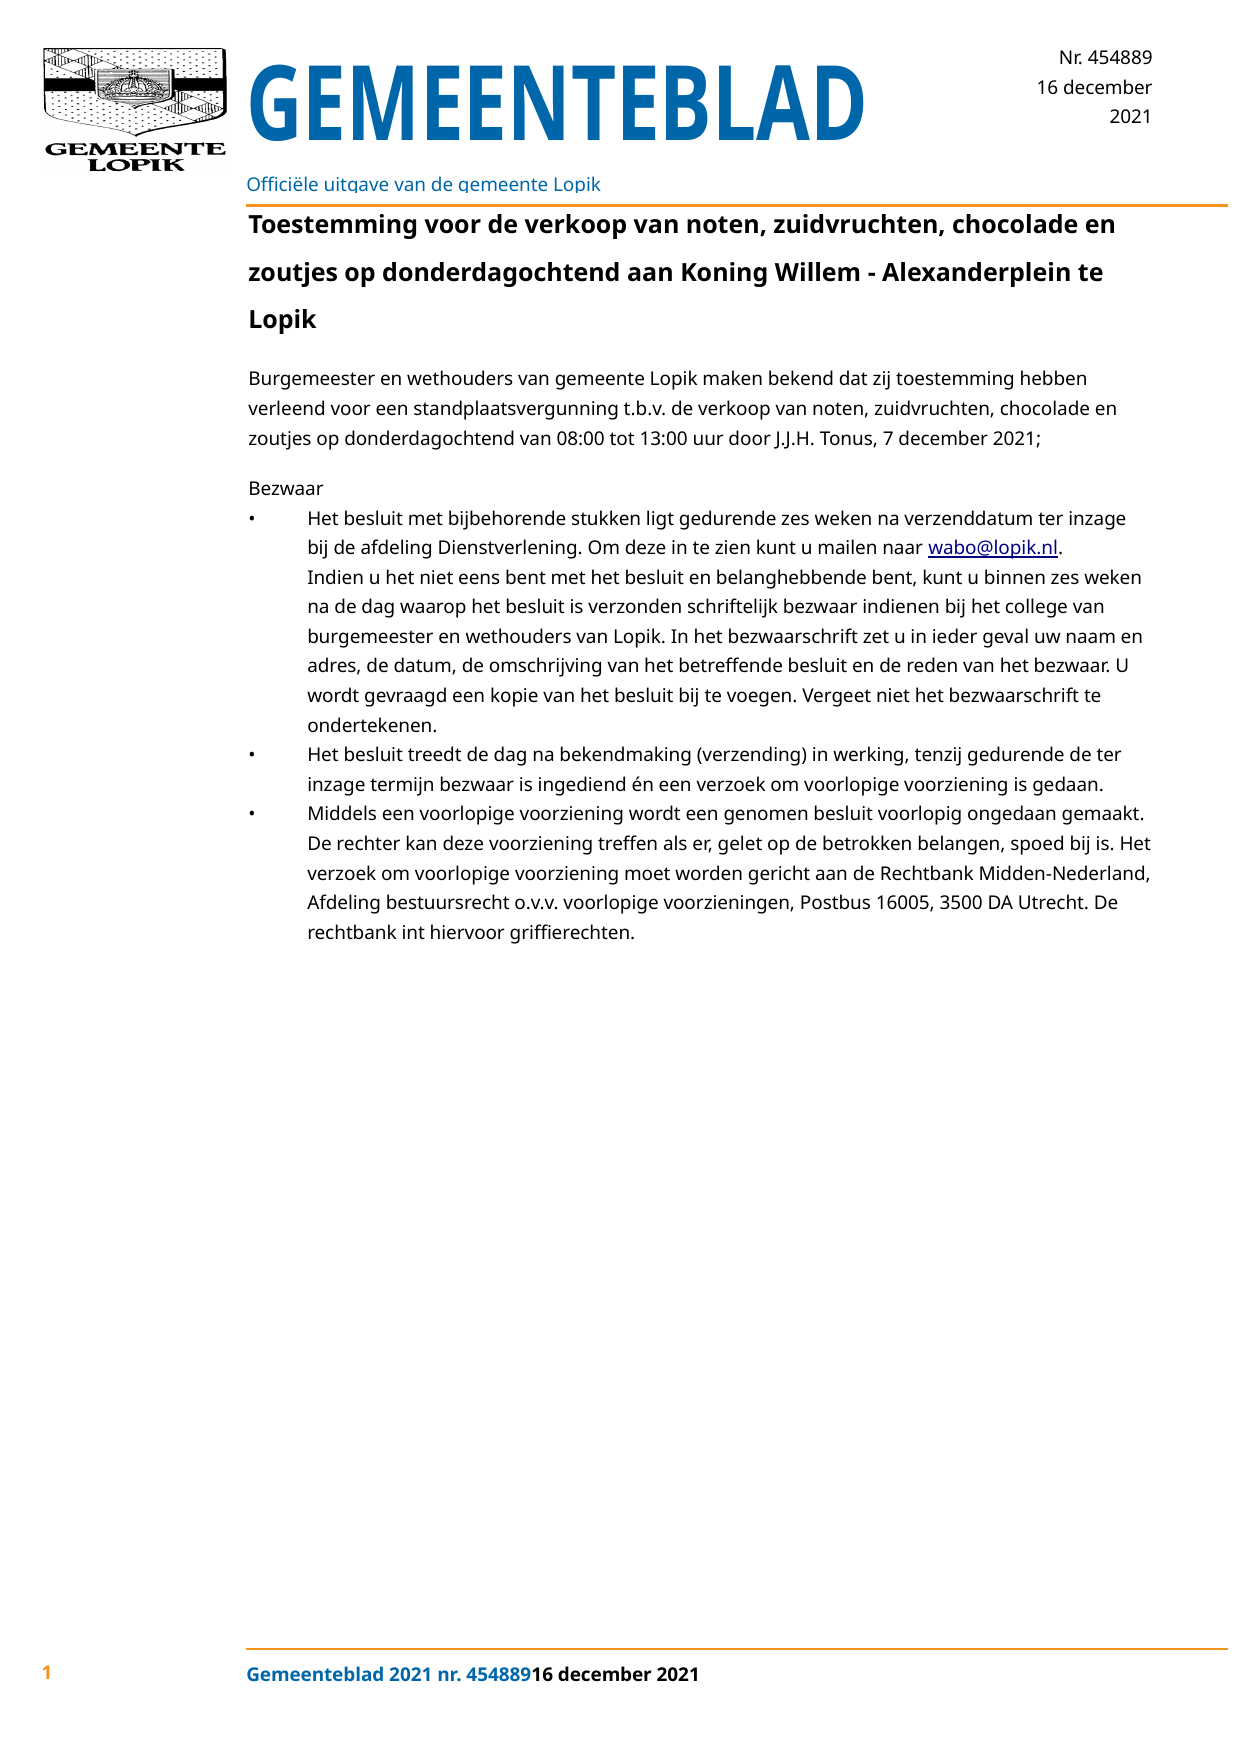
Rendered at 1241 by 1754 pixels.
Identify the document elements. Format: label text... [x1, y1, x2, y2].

text Burgemeester en wethouders van gemeente Lopik maken bekend dat zij toestemming hebben verleend voor een standplaatsvergunning t.b.v. de verkoop van noten, zuidvruchten, chocolade en zoutjes op donderdagochtend van 08:00 tot 13:00 uur door J.J.H. Tonus, 7 december 2021; [248, 366, 1152, 450]
picture [41, 47, 231, 172]
text Bezwaar [248, 475, 1152, 501]
list Middels een voorlopige voorziening wordt een genomen besluit voorlopig ongedaan gemaakt. De rechter kan deze voorziening treffen als er, gelet op de betrokken belangen, spoed bij is. Het verzoek om voorlopige voorziening moet worden gericht aan de Rechtbank Midden-Nederland, Afdeling bestuursrecht o.v.v. voorlopige voorzieningen, Postbus 16005, 3500 DA Utrecht. De rechtbank int hiervoor griffierechten. [248, 801, 1152, 944]
text Toestemming voor de verkoop van noten, zuidvruchten, chocolade en zoutjes op donderdagochtend aan Koning Willem - Alexanderplein te Lopik [248, 207, 1152, 336]
list Het besluit treedt de dag na bekendmaking (verzending) in werking, tenzij gedurende de ter inzage termijn bezwaar is ingediend én een verzoek om voorlopige voorziening is gedaan. [248, 741, 1152, 797]
list Indien u het niet eens bent met het besluit en belanghebbende bent, kunt u binnen zes weken na de dag waarop het besluit is verzonden schriftelijk bezwaar indienen bij het college van burgemeester en wethouders van Lopik. In het bezwaarschrift zet u in ieder geval uw naam en adres, de datum, de omschrijving van het betreffende besluit en de reden van het bezwaar. U wordt gevraagd een kopie van het besluit bij te voegen. Vergeet niet het bezwaarschrift te ondertekenen. [248, 564, 1152, 737]
list Het besluit met bijbehorende stukken ligt gedurende zes weken na verzenddatum ter inzage bij de afdeling Dienstverlening. Om deze in te zien kunt u mailen naar wabo@lopik.nl. [248, 505, 1152, 560]
